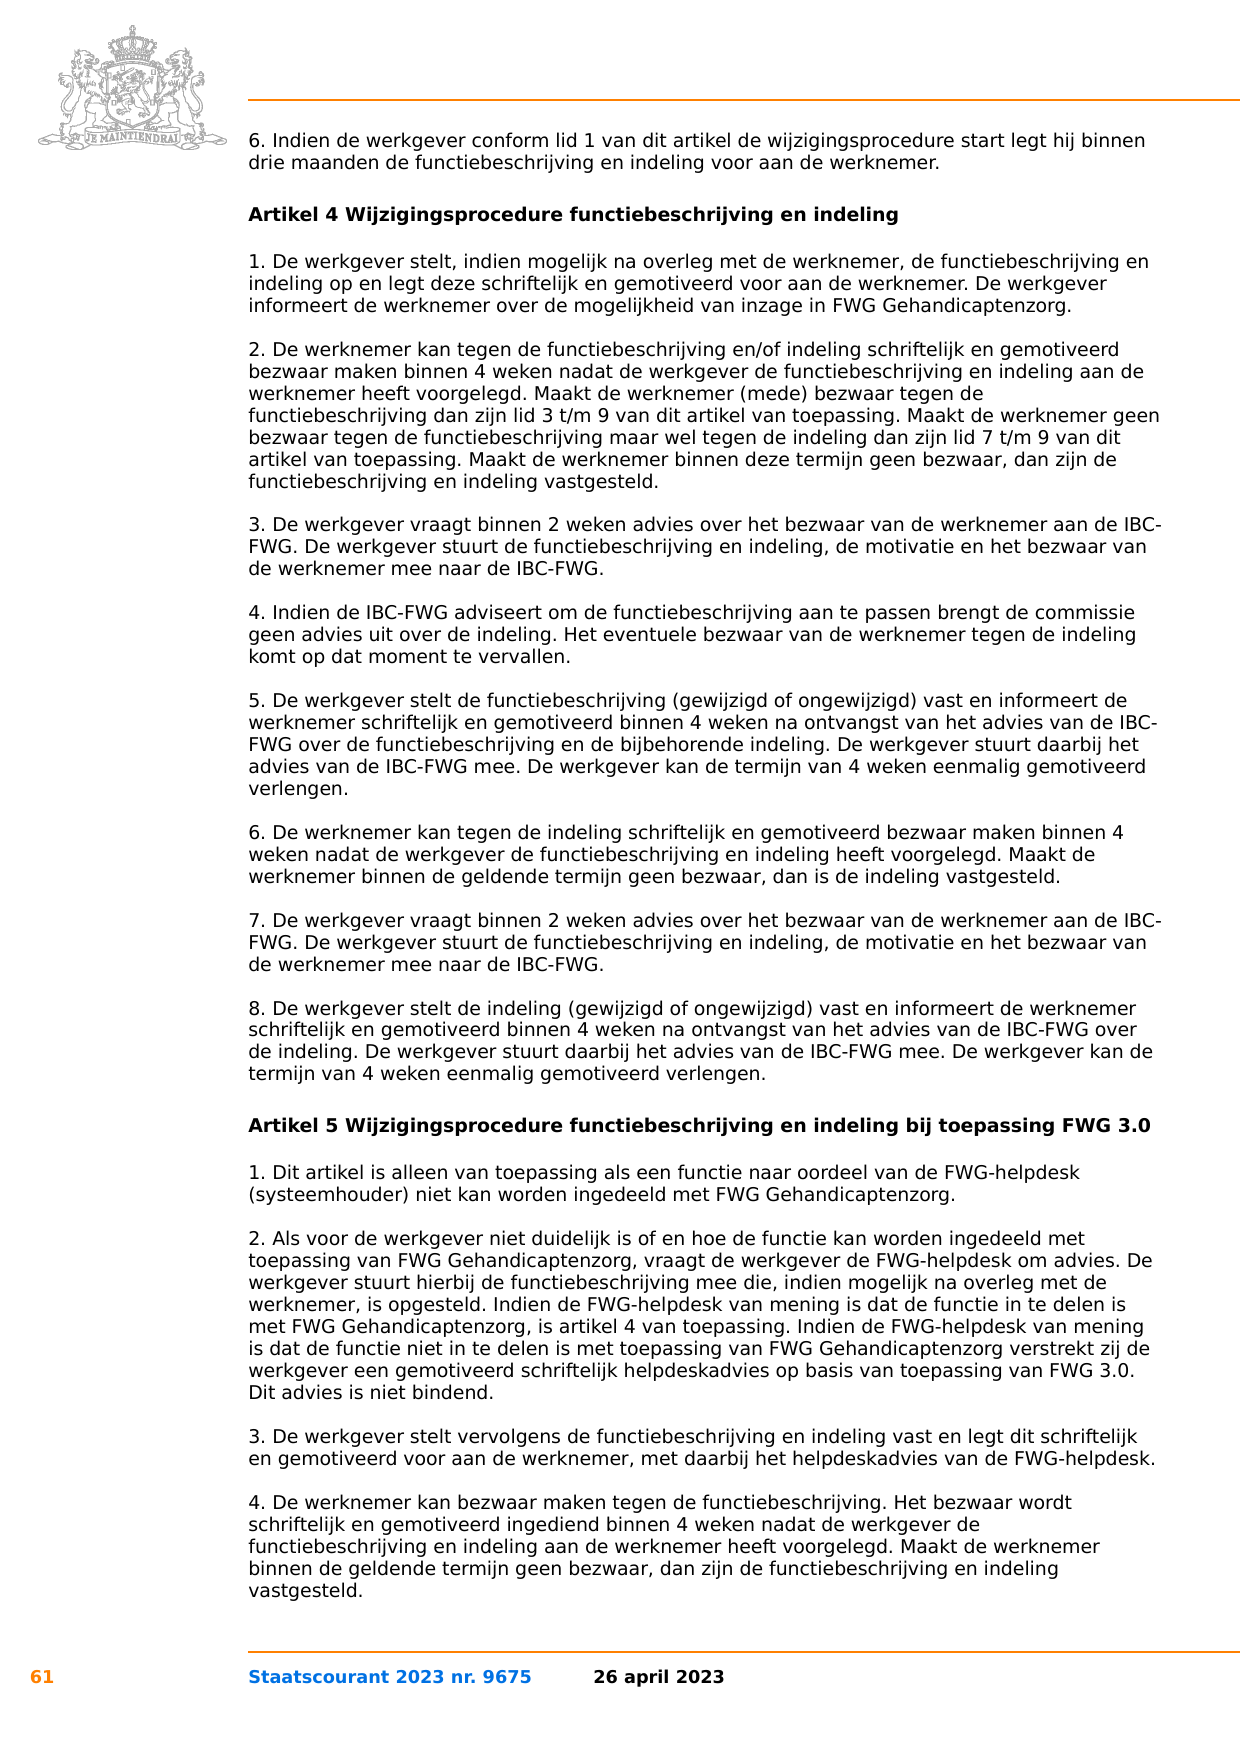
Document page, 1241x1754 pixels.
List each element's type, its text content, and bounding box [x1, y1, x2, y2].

text 8. De werkgever stelt de indeling (gewijzigd of ongewijzigd) vast en informeert de werknemer schriftelijk en gemotiveerd binnen 4 weken na ontvangst van het advies van de IBC-FWG over de indeling. De werkgever stuurt daarbij het advies van de IBC-FWG mee. De werkgever kan de termijn van 4 weken eenmalig gemotiveerd verlengen. [248, 997, 1163, 1085]
text 2. De werknemer kan tegen de functiebeschrijving en/of indeling schriftelijk en gemotiveerd bezwaar maken binnen 4 weken nadat de werkgever de functiebeschrijving en indeling aan de werknemer heeft voorgelegd. Maakt de werknemer (mede) bezwaar tegen de functiebeschrijving dan zijn lid 3 t/m 9 van dit artikel van toepassing. Maakt de werknemer geen bezwaar tegen de functiebeschrijving maar wel tegen de indeling dan zijn lid 7 t/m 9 van dit artikel van toepassing. Maakt de werknemer binnen deze termijn geen bezwaar, dan zijn de functiebeschrijving en indeling vastgesteld. [248, 339, 1163, 492]
subtitle Artikel 4 Wijzigingsprocedure functiebeschrijving en indeling [248, 204, 1163, 226]
text 5. De werkgever stelt de functiebeschrijving (gewijzigd of ongewijzigd) vast en informeert de werknemer schriftelijk en gemotiveerd binnen 4 weken na ontvangst van het advies van de IBC-FWG over de functiebeschrijving en de bijbehorende indeling. De werkgever stuurt daarbij het advies van de IBC-FWG mee. De werkgever kan de termijn van 4 weken eenmalig gemotiveerd verlengen. [248, 690, 1163, 800]
text 1. Dit artikel is alleen van toepassing als een functie naar oordeel van de FWG-helpdesk (systeemhouder) niet kan worden ingedeeld met FWG Gehandicaptenzorg. [248, 1162, 1163, 1206]
text 1. De werkgever stelt, indien mogelijk na overleg met de werknemer, de functiebeschrijving en indeling op en legt deze schriftelijk en gemotiveerd voor aan de werknemer. De werkgever informeert de werknemer over de mogelijkheid van inzage in FWG Gehandicaptenzorg. [248, 251, 1163, 317]
text 6. Indien de werkgever conform lid 1 van dit artikel de wijzigingsprocedure start legt hij binnen drie maanden de functiebeschrijving en indeling voor aan de werknemer. [248, 130, 1163, 174]
text 2. Als voor de werkgever niet duidelijk is of en hoe de functie kan worden ingedeeld met toepassing van FWG Gehandicaptenzorg, vraagt de werkgever de FWG-helpdesk om advies. De werkgever stuurt hierbij de functiebeschrijving mee die, indien mogelijk na overleg met de werknemer, is opgesteld. Indien de FWG-helpdesk van mening is dat de functie in te delen is met FWG Gehandicaptenzorg, is artikel 4 van toepassing. Indien de FWG-helpdesk van mening is dat de functie niet in te delen is met toepassing van FWG Gehandicaptenzorg verstrekt zij de werkgever een gemotiveerd schriftelijk helpdeskadvies op basis van toepassing van FWG 3.0. Dit advies is niet bindend. [248, 1228, 1163, 1404]
picture [38, 25, 227, 150]
text 3. De werkgever stelt vervolgens de functiebeschrijving en indeling vast en legt dit schriftelijk en gemotiveerd voor aan de werknemer, met daarbij het helpdeskadvies van de FWG-helpdesk. [248, 1426, 1163, 1470]
text 4. De werknemer kan bezwaar maken tegen de functiebeschrijving. Het bezwaar wordt schriftelijk en gemotiveerd ingediend binnen 4 weken nadat de werkgever de functiebeschrijving en indeling aan de werknemer heeft voorgelegd. Maakt de werknemer binnen de geldende termijn geen bezwaar, dan zijn de functiebeschrijving en indeling vastgesteld. [248, 1492, 1163, 1602]
text 7. De werkgever vraagt binnen 2 weken advies over het bezwaar van de werknemer aan de IBC-FWG. De werkgever stuurt de functiebeschrijving en indeling, de motivatie en het bezwaar van de werknemer mee naar de IBC-FWG. [248, 909, 1163, 976]
subtitle Artikel 5 Wijzigingsprocedure functiebeschrijving en indeling bij toepassing FWG 3.0 [248, 1115, 1163, 1137]
text 6. De werknemer kan tegen de indeling schriftelijk en gemotiveerd bezwaar maken binnen 4 weken nadat de werkgever de functiebeschrijving en indeling heeft voorgelegd. Maakt de werknemer binnen de geldende termijn geen bezwaar, dan is de indeling vastgesteld. [248, 822, 1163, 888]
text 4. Indien de IBC-FWG adviseert om de functiebeschrijving aan te passen brengt de commissie geen advies uit over de indeling. Het eventuele bezwaar van de werknemer tegen de indeling komt op dat moment te vervallen. [248, 602, 1163, 668]
text 3. De werkgever vraagt binnen 2 weken advies over het bezwaar van de werknemer aan de IBC-FWG. De werkgever stuurt de functiebeschrijving en indeling, de motivatie en het bezwaar van de werknemer mee naar de IBC-FWG. [248, 514, 1163, 580]
